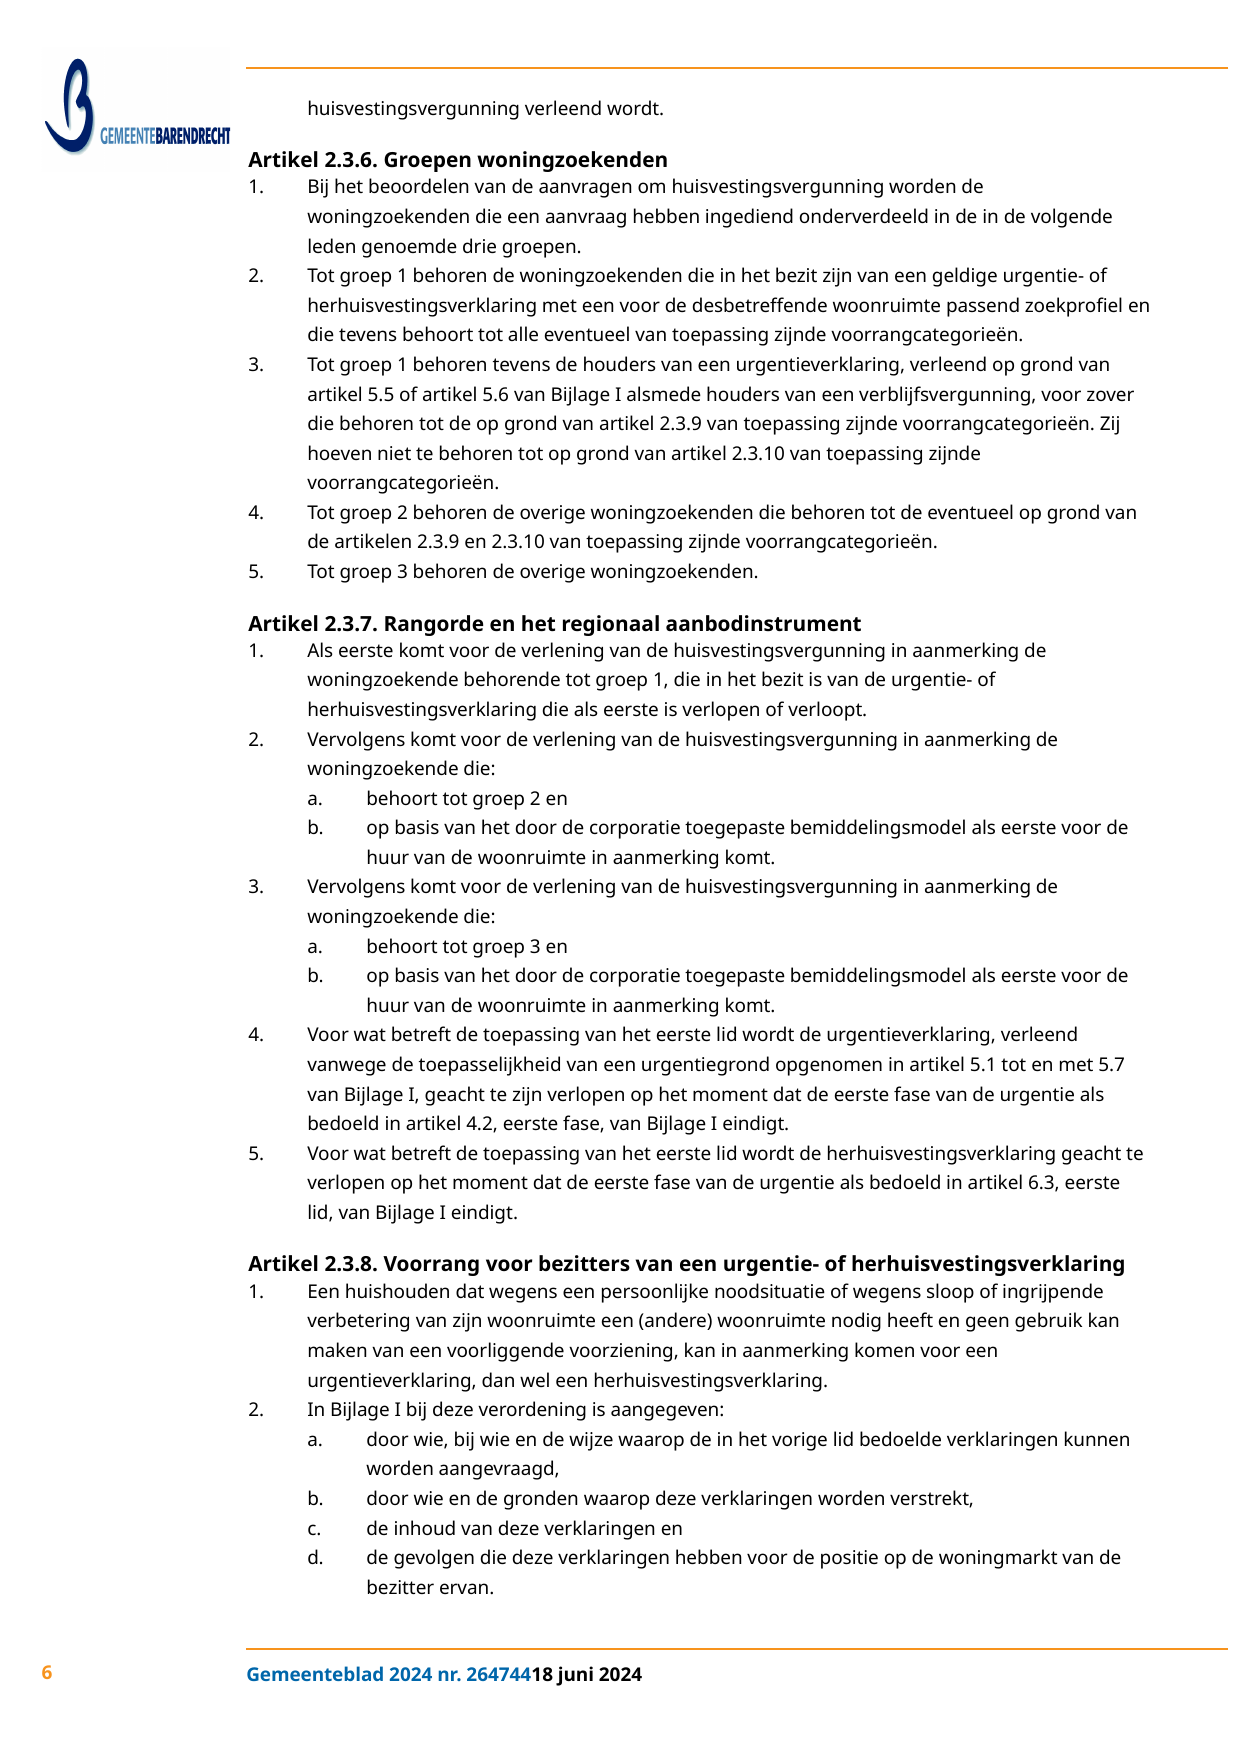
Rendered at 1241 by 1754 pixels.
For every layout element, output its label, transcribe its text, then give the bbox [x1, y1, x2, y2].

text Artikel 2.3.8. Voorrang voor bezitters van een urgentie- of herhuisvestingsverklaring [248, 1249, 1152, 1278]
list huisvestingsvergunning verleend wordt. [248, 95, 1152, 121]
list op basis van het door de corporatie toegepaste bemiddelingsmodel als eerste voor de huur van de woonruimte in aanmerking komt. [307, 962, 1152, 1018]
list Een huishouden dat wegens een persoonlijke noodsituatie of wegens sloop of ingrijpende verbetering van zijn woonruimte een (andere) woonruimte nodig heeft en geen gebruik kan maken van een voorliggende voorziening, kan in aanmerking komen voor een urgentieverklaring, dan wel een herhuisvestingsverklaring. [248, 1278, 1152, 1392]
text Artikel 2.3.7. Rangorde en het regionaal aanbodinstrument [248, 609, 1152, 637]
list door wie, bij wie en de wijze waarop de in het vorige lid bedoelde verklaringen kunnen worden aangevraagd, [307, 1426, 1152, 1481]
list Tot groep 2 behoren de overige woningzoekenden die behoren tot de eventueel op grond van de artikelen 2.3.9 en 2.3.10 van toepassing zijnde voorrangcategorieën. [248, 499, 1152, 554]
text Artikel 2.3.6. Groepen woningzoekenden [248, 145, 1152, 174]
list Bij het beoordelen van de aanvragen om huisvestingsvergunning worden de woningzoekenden die een aanvraag hebben ingediend onderverdeeld in de in de volgende leden genoemde drie groepen. [248, 174, 1152, 258]
list de inhoud van deze verklaringen en [307, 1515, 1152, 1540]
list behoort tot groep 3 en [307, 933, 1152, 959]
list Vervolgens komt voor de verlening van de huisvestingsvergunning in aanmerking de woningzoekende die: [248, 874, 1152, 929]
picture [41, 47, 231, 172]
list Tot groep 3 behoren de overige woningzoekenden. [248, 558, 1152, 584]
list In Bijlage I bij deze verordening is aangegeven: [248, 1396, 1152, 1422]
list Tot groep 1 behoren tevens de houders van een urgentieverklaring, verleend op grond van artikel 5.5 of artikel 5.6 van Bijlage I alsmede houders van een verblijfsvergunning, voor zover die behoren tot de op grond van artikel 2.3.9 van toepassing zijnde voorrangcategorieën. Zij hoeven niet te behoren tot op grond van artikel 2.3.10 van toepassing zijnde voorrangcategorieën. [248, 351, 1152, 495]
list op basis van het door de corporatie toegepaste bemiddelingsmodel als eerste voor de huur van de woonruimte in aanmerking komt. [307, 814, 1152, 870]
list Vervolgens komt voor de verlening van de huisvestingsvergunning in aanmerking de woningzoekende die: [248, 726, 1152, 781]
list Als eerste komt voor de verlening van de huisvestingsvergunning in aanmerking de woningzoekende behorende tot groep 1, die in het bezit is van de urgentie- of herhuisvestingsverklaring die als eerste is verlopen of verloopt. [248, 637, 1152, 722]
list Voor wat betreft de toepassing van het eerste lid wordt de herhuisvestingsverklaring geacht te verlopen op het moment dat de eerste fase van de urgentie als bedoeld in artikel 6.3, eerste lid, van Bijlage I eindigt. [248, 1140, 1152, 1225]
list behoort tot groep 2 en [307, 785, 1152, 811]
list Tot groep 1 behoren de woningzoekenden die in het bezit zijn van een geldige urgentie- of herhuisvestingsverklaring met een voor de desbetreffende woonruimte passend zoekprofiel en die tevens behoort tot alle eventueel van toepassing zijnde voorrangcategorieën. [248, 262, 1152, 347]
list Voor wat betreft de toepassing van het eerste lid wordt de urgentieverklaring, verleend vanwege de toepasselijkheid van een urgentiegrond opgenomen in artikel 5.1 tot en met 5.7 van Bijlage I, geacht te zijn verlopen op het moment dat de eerste fase van de urgentie als bedoeld in artikel 4.2, eerste fase, van Bijlage I eindigt. [248, 1022, 1152, 1136]
list de gevolgen die deze verklaringen hebben voor de positie op de woningmarkt van de bezitter ervan. [307, 1544, 1152, 1599]
list door wie en de gronden waarop deze verklaringen worden verstrekt, [307, 1485, 1152, 1511]
